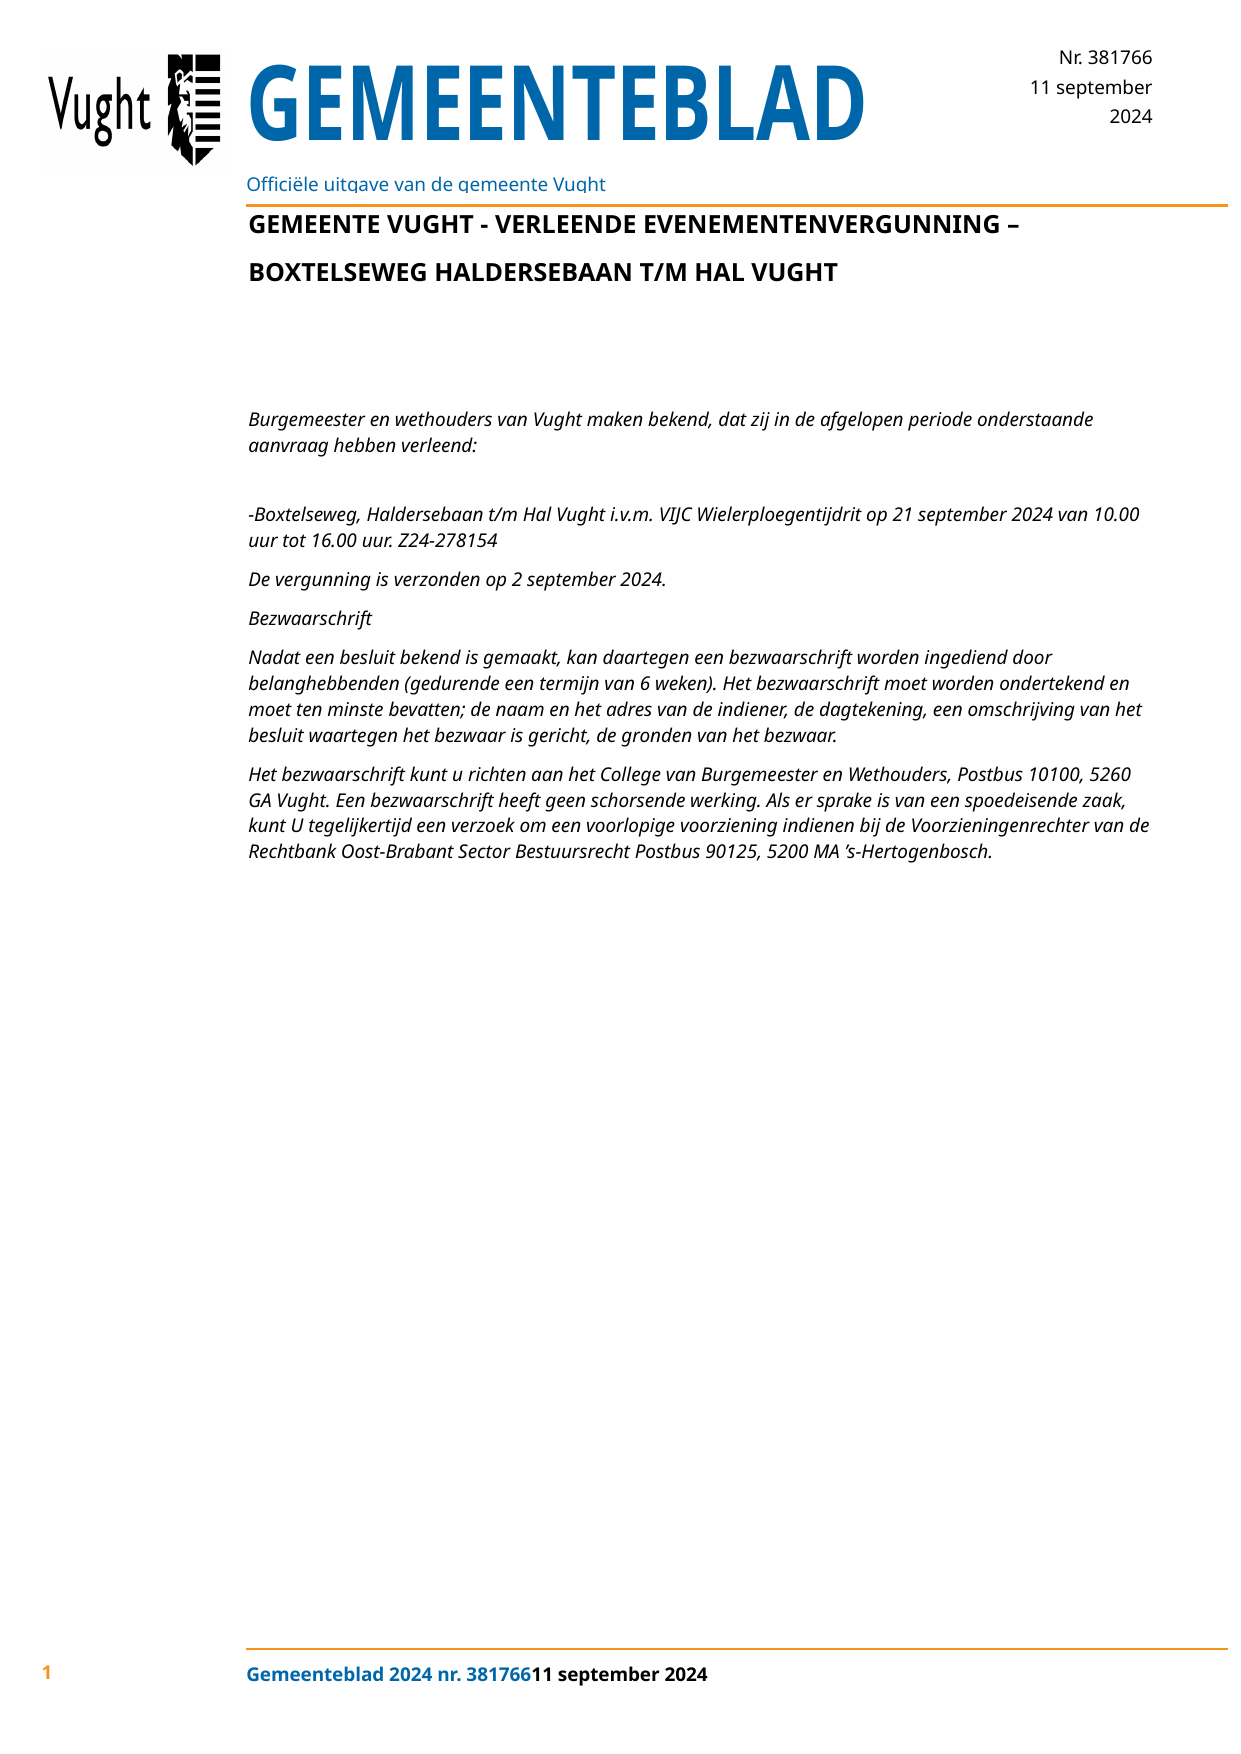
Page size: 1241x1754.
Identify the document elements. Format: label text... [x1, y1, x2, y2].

text -Boxtelseweg, Haldersebaan t/m Hal Vught i.v.m. VIJC Wielerploegentijdrit op 21 september 2024 van 10.00 uur tot 16.00 uur. Z24-278154 [248, 501, 1152, 552]
text Nadat een besluit bekend is gemaakt, kan daartegen een bezwaarschrift worden ingediend door belanghebbenden (gedurende een termijn van 6 weken). Het bezwaarschrift moet worden ondertekend en moet ten minste bevatten; de naam en het adres van de indiener, de dagtekening, een omschrijving van het besluit waartegen het bezwaar is gericht, de gronden van het bezwaar. [248, 644, 1152, 747]
text De vergunning is verzonden op 2 september 2024. [248, 566, 1152, 592]
text Het bezwaarschrift kunt u richten aan het College van Burgemeester en Wethouders, Postbus 10100, 5260 GA Vught. Een bezwaarschrift heeft geen schorsende werking. Als er sprake is van een spoedeisende zaak, kunt U tegelijkertijd een verzoek om een voorlopige voorziening indienen bij de Voorzieningenrechter van de Rechtbank Oost-Brabant Sector Bestuursrecht Postbus 90125, 5200 MA ’s-Hertogenbosch. [248, 761, 1152, 864]
text Burgemeester en wethouders van Vught maken bekend, dat zij in de afgelopen periode onderstaande aanvraag hebben verleend: [248, 406, 1152, 458]
text GEMEENTE VUGHT - VERLEENDE EVENEMENTENVERGUNNING – BOXTELSEWEG HALDERSEBAAN T/M HAL VUGHT [248, 207, 1152, 288]
picture [41, 47, 231, 172]
text Bezwaarschrift [248, 605, 1152, 631]
